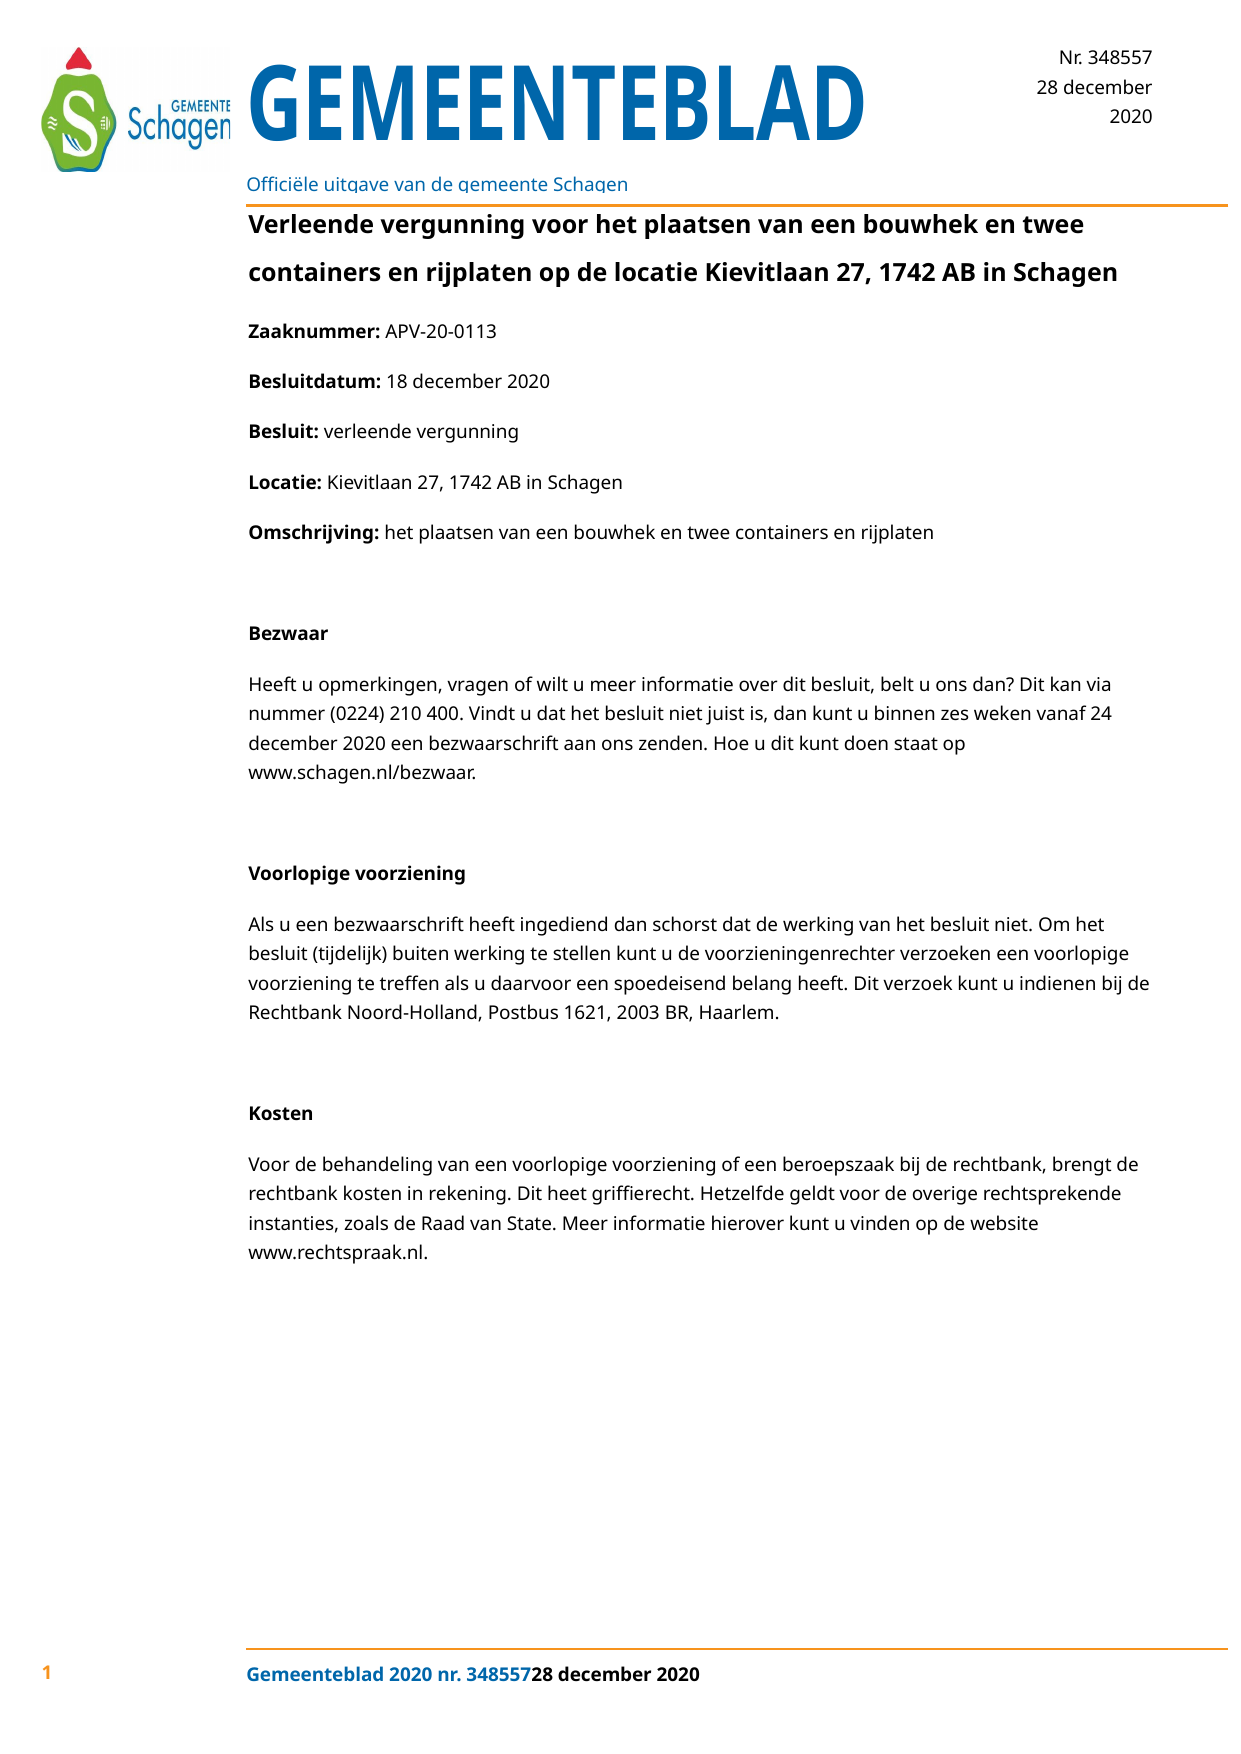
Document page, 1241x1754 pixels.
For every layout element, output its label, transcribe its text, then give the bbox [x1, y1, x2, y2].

text Verleende vergunning voor het plaatsen van een bouwhek en twee containers en rijplaten op de locatie Kievitlaan 27, 1742 AB in Schagen [248, 207, 1152, 288]
text Kosten [248, 1100, 1152, 1126]
text Voorlopige voorziening [248, 860, 1152, 886]
text Heeft u opmerkingen, vragen of wilt u meer informatie over dit besluit, belt u ons dan? Dit kan via nummer (0224) 210 400. Vindt u dat het besluit niet juist is, dan kunt u binnen zes weken vanaf 24 december 2020 een bezwaarschrift aan ons zenden. Hoe u dit kunt doen staat op www.schagen.nl/bezwaar. [248, 671, 1152, 785]
text Besluitdatum: 18 december 2020 [248, 368, 1152, 394]
text Locatie: Kievitlaan 27, 1742 AB in Schagen [248, 469, 1152, 495]
picture [41, 47, 231, 172]
text Zaaknummer: APV-20-0113 [248, 318, 1152, 344]
text Omschrijving: het plaatsen van een bouwhek en twee containers en rijplaten [248, 519, 1152, 545]
text Bezwaar [248, 620, 1152, 646]
text Besluit: verleende vergunning [248, 419, 1152, 444]
text Voor de behandeling van een voorlopige voorziening of een beroepszaak bij de rechtbank, brengt de rechtbank kosten in rekening. Dit heet griffierecht. Hetzelfde geldt voor de overige rechtsprekende instanties, zoals de Raad van State. Meer informatie hierover kunt u vinden op de website www.rechtspraak.nl. [248, 1151, 1152, 1265]
text Als u een bezwaarschrift heeft ingediend dan schorst dat de werking van het besluit niet. Om het besluit (tijdelijk) buiten werking te stellen kunt u de voorzieningenrechter verzoeken een voorlopige voorziening te treffen als u daarvoor een spoedeisend belang heeft. Dit verzoek kunt u indienen bij de Rechtbank Noord-Holland, Postbus 1621, 2003 BR, Haarlem. [248, 911, 1152, 1025]
